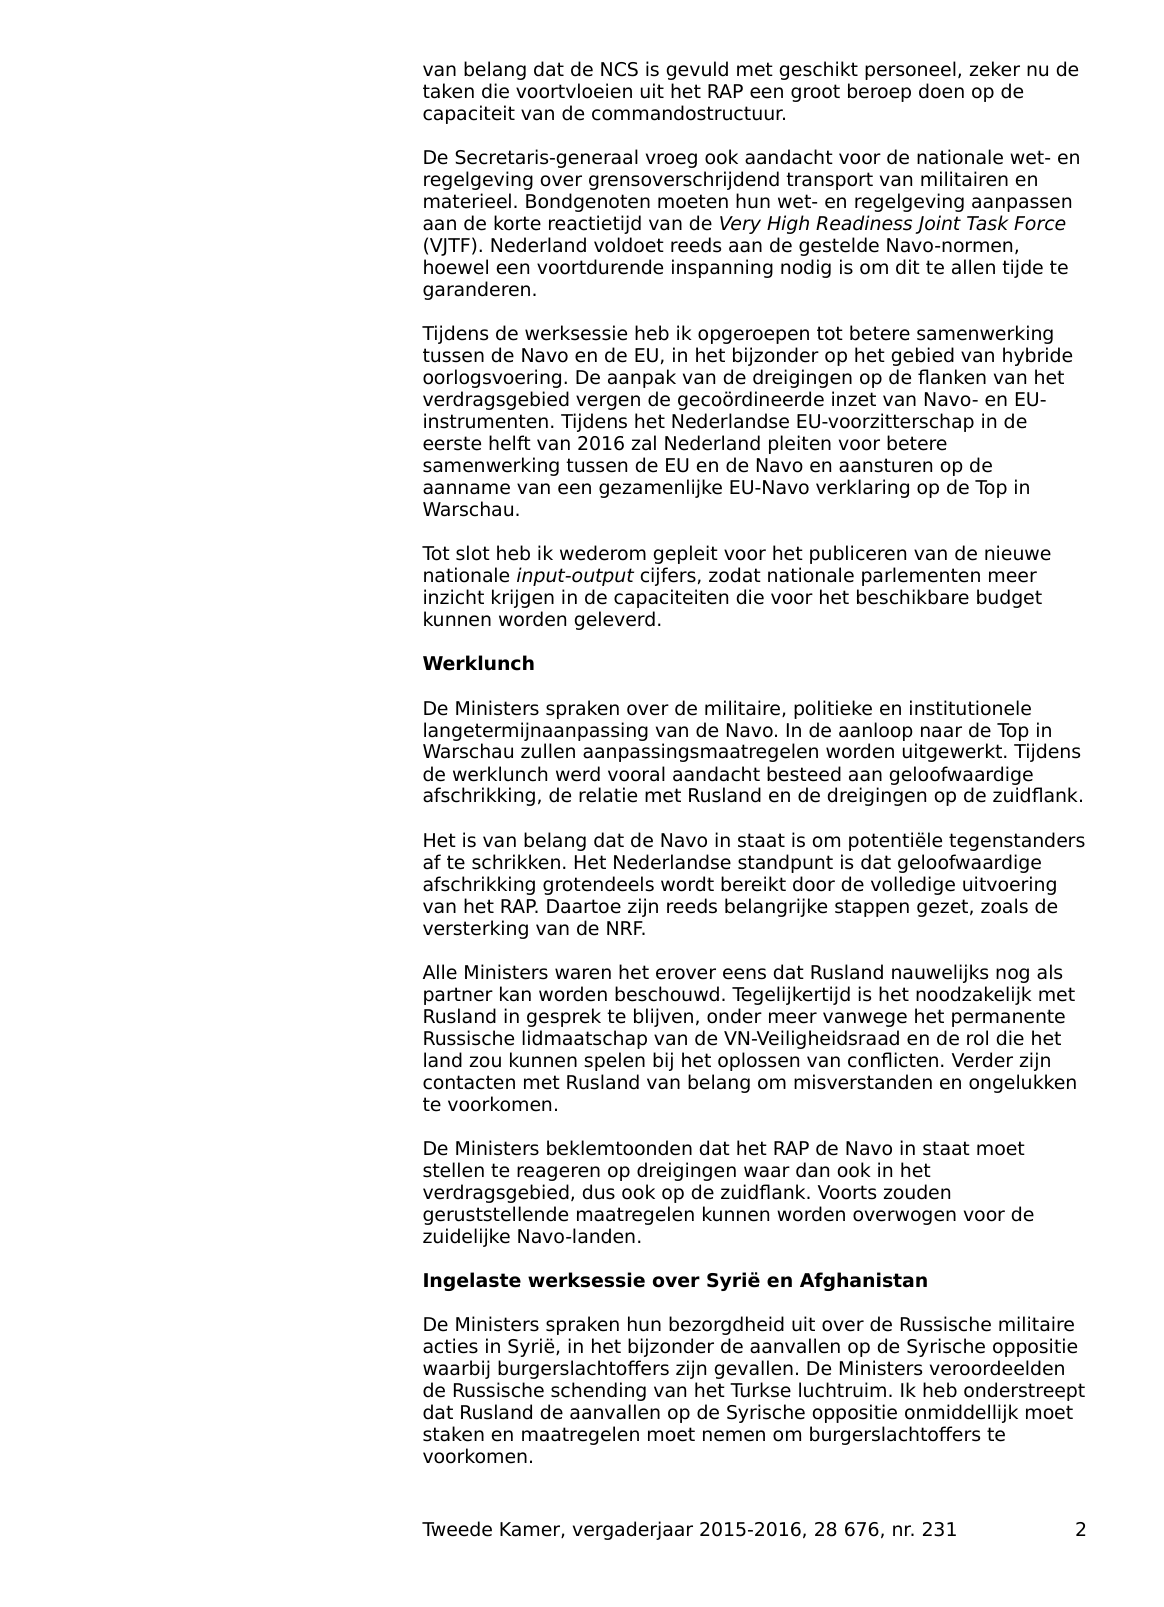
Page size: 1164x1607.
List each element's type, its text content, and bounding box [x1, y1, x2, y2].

text De Ministers spraken over de militaire, politieke en institutionele langetermijnaanpassing van de Navo. In de aanloop naar de Top in Warschau zullen aanpassingsmaatregelen worden uitgewerkt. Tijdens de werklunch werd vooral aandacht besteed aan geloofwaardige afschrikking, de relatie met Rusland en de dreigingen op de zuidflank. [422, 697, 1087, 807]
text De Ministers beklemtoonden dat het RAP de Navo in staat moet stellen te reageren op dreigingen waar dan ook in het verdragsgebied, dus ook op de zuidflank. Voorts zouden geruststellende maatregelen kunnen worden overwogen voor de zuidelijke Navo-landen. [422, 1138, 1087, 1248]
text Alle Ministers waren het erover eens dat Rusland nauwelijks nog als partner kan worden beschouwd. Tegelijkertijd is het noodzakelijk met Rusland in gesprek te blijven, onder meer vanwege het permanente Russische lidmaatschap van de VN-Veiligheidsraad en de rol die het land zou kunnen spelen bij het oplossen van conflicten. Verder zijn contacten met Rusland van belang om misverstanden en ongelukken te voorkomen. [422, 962, 1087, 1116]
text De Secretaris-generaal vroeg ook aandacht voor de nationale wet- en regelgeving over grensoverschrijdend transport van militairen en materieel. Bondgenoten moeten hun wet- en regelgeving aanpassen aan de korte reactietijd van de Very High Readiness Joint Task Force (VJTF). Nederland voldoet reeds aan de gestelde Navo-normen, hoewel een voortdurende inspanning nodig is om dit te allen tijde te garanderen. [422, 147, 1087, 301]
text van belang dat de NCS is gevuld met geschikt personeel, zeker nu de taken die voortvloeien uit het RAP een groot beroep doen op de capaciteit van de commandostructuur. [422, 59, 1087, 125]
subtitle Ingelaste werksessie over Syrië en Afghanistan [422, 1270, 1087, 1292]
subtitle Werklunch [422, 653, 1087, 675]
text Tijdens de werksessie heb ik opgeroepen tot betere samenwerking tussen de Navo en de EU, in het bijzonder op het gebied van hybride oorlogsvoering. De aanpak van de dreigingen op de flanken van het verdragsgebied vergen de gecoördineerde inzet van Navo- en EU-instrumenten. Tijdens het Nederlandse EU-voorzitterschap in de eerste helft van 2016 zal Nederland pleiten voor betere samenwerking tussen de EU en de Navo en aansturen op de aanname van een gezamenlijke EU-Navo verklaring op de Top in Warschau. [422, 323, 1087, 521]
text De Ministers spraken hun bezorgdheid uit over de Russische militaire acties in Syrië, in het bijzonder de aanvallen op de Syrische oppositie waarbij burgerslachtoffers zijn gevallen. De Ministers veroordeelden de Russische schending van het Turkse luchtruim. Ik heb onderstreept dat Rusland de aanvallen op de Syrische oppositie onmiddellijk moet staken en maatregelen moet nemen om burgerslachtoffers te voorkomen. [422, 1314, 1087, 1468]
text Tot slot heb ik wederom gepleit voor het publiceren van de nieuwe nationale input-output cijfers, zodat nationale parlementen meer inzicht krijgen in de capaciteiten die voor het beschikbare budget kunnen worden geleverd. [422, 543, 1087, 631]
text Het is van belang dat de Navo in staat is om potentiële tegenstanders af te schrikken. Het Nederlandse standpunt is dat geloofwaardige afschrikking grotendeels wordt bereikt door de volledige uitvoering van het RAP. Daartoe zijn reeds belangrijke stappen gezet, zoals de versterking van de NRF. [422, 829, 1087, 939]
